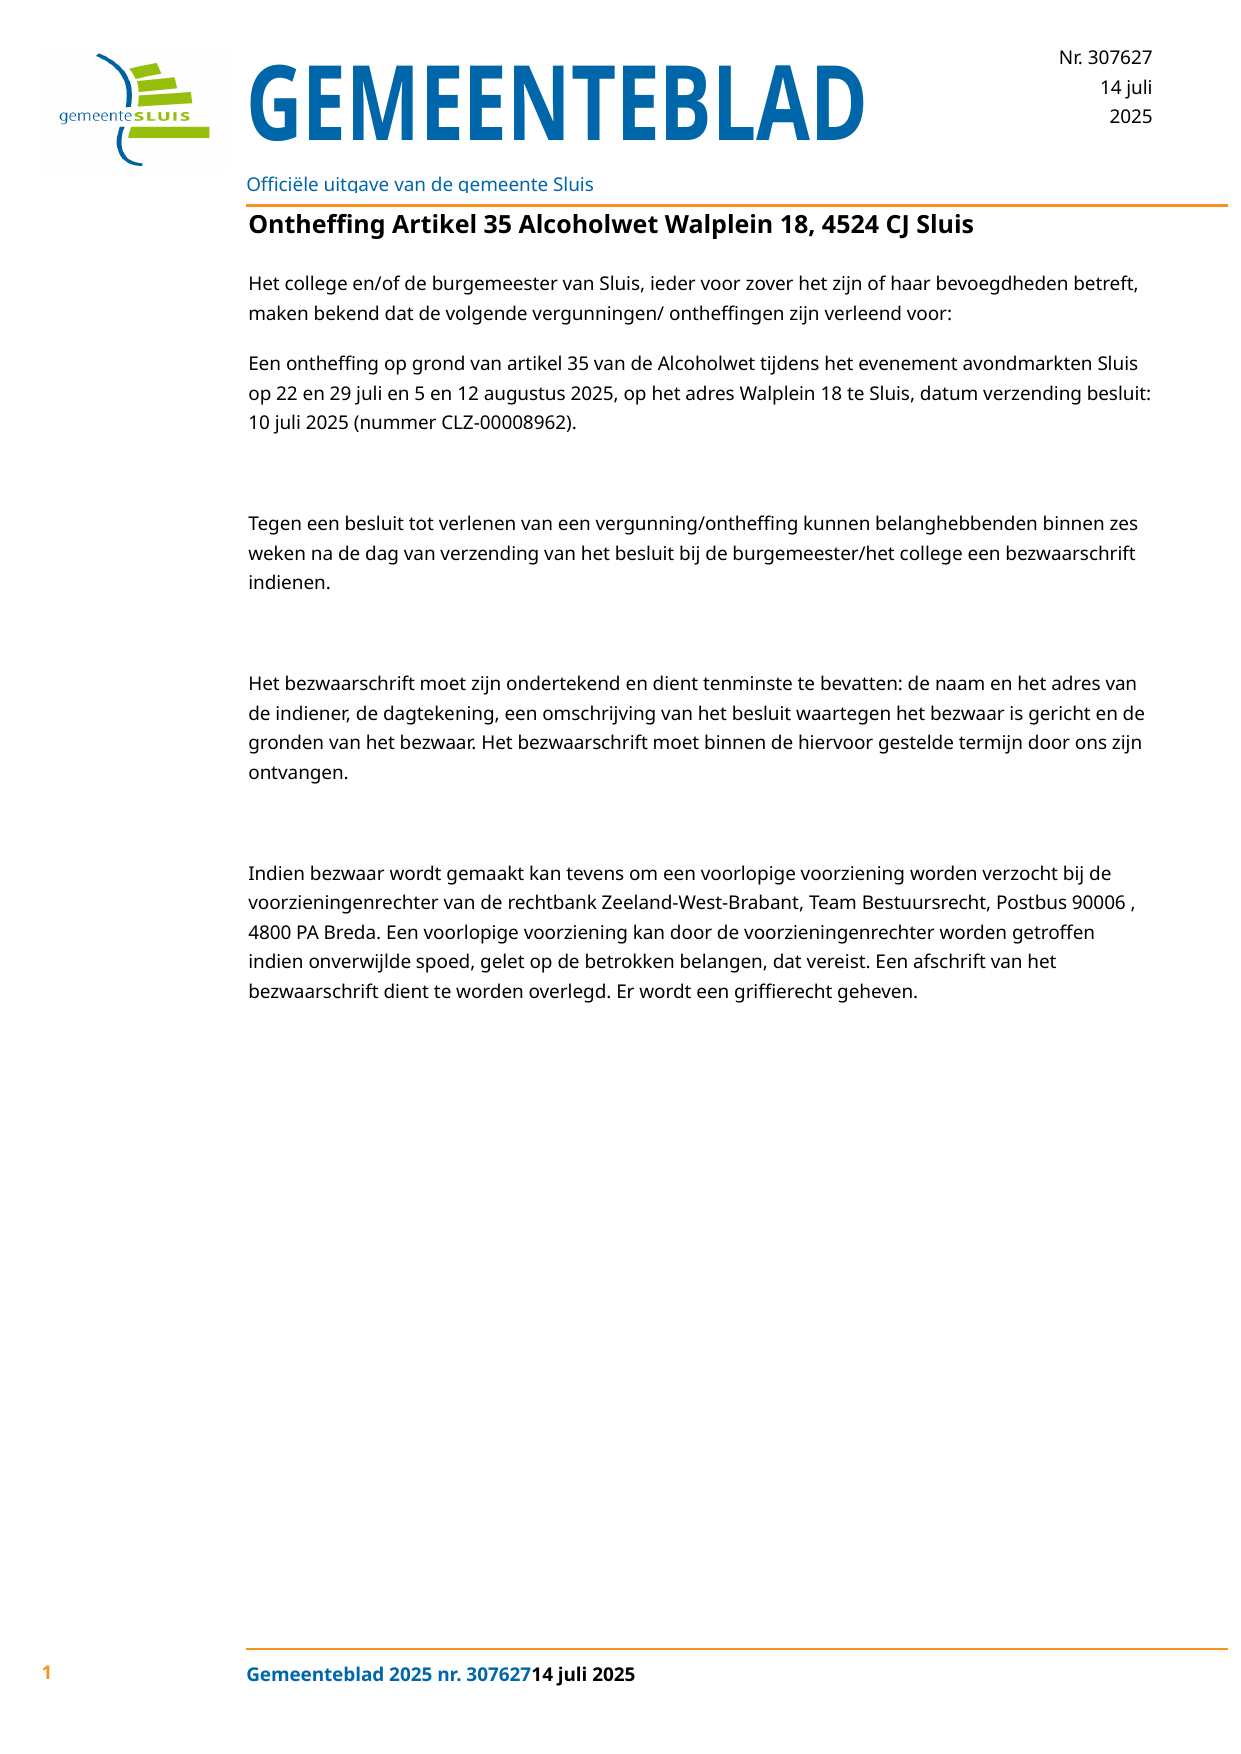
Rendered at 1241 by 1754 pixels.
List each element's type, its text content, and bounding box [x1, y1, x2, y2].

text Ontheffing Artikel 35 Alcoholwet Walplein 18, 4524 CJ Sluis [248, 207, 1152, 241]
picture [41, 47, 231, 172]
text Indien bezwaar wordt gemaakt kan tevens om een voorlopige voorziening worden verzocht bij de voorzieningenrechter van de rechtbank Zeeland-West-Brabant, Team Bestuursrecht, Postbus 90006 , 4800 PA Breda. Een voorlopige voorziening kan door de voorzieningenrechter worden getroffen indien onverwijlde spoed, gelet op de betrokken belangen, dat vereist. Een afschrift van het bezwaarschrift dient te worden overlegd. Er wordt een griffierecht geheven. [248, 860, 1152, 1004]
text Een ontheffing op grond van artikel 35 van de Alcoholwet tijdens het evenement avondmarkten Sluis op 22 en 29 juli en 5 en 12 augustus 2025, op het adres Walplein 18 te Sluis, datum verzending besluit: 10 juli 2025 (nummer CLZ-00008962). [248, 350, 1152, 435]
text Het bezwaarschrift moet zijn ondertekend en dient tenminste te bevatten: de naam en het adres van de indiener, de dagtekening, een omschrijving van het besluit waartegen het bezwaar is gericht en de gronden van het bezwaar. Het bezwaarschrift moet binnen de hiervoor gestelde termijn door ons zijn ontvangen. [248, 670, 1152, 785]
text Het college en/of de burgemeester van Sluis, ieder voor zover het zijn of haar bevoegdheden betreft, maken bekend dat de volgende vergunningen/ ontheffingen zijn verleend voor: [248, 270, 1152, 326]
text Tegen een besluit tot verlenen van een vergunning/ontheffing kunnen belanghebbenden binnen zes weken na de dag van verzending van het besluit bij de burgemeester/het college een bezwaarschrift indienen. [248, 510, 1152, 595]
